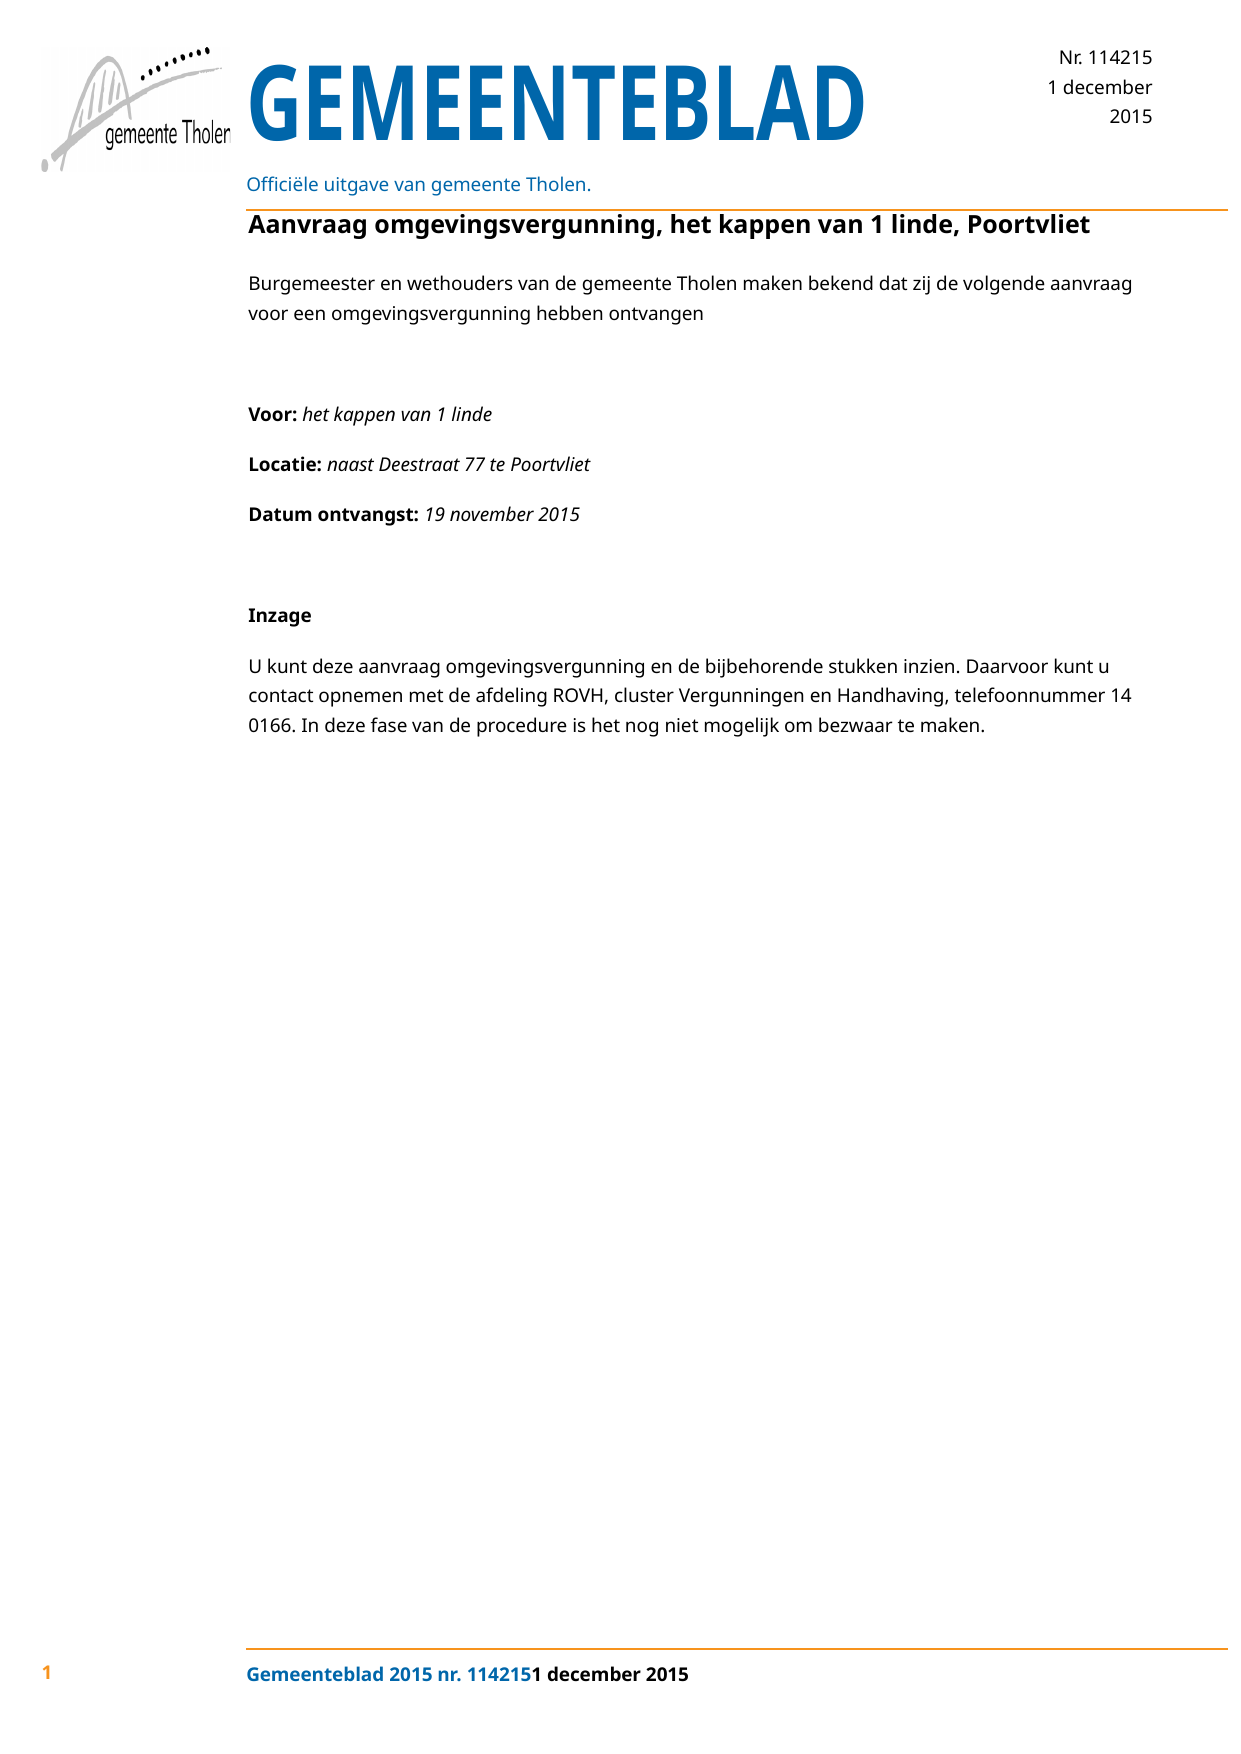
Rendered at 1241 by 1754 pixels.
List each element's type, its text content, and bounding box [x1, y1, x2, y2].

text Locatie: naast Deestraat 77 te Poortvliet [248, 451, 1152, 477]
picture [41, 47, 231, 172]
text Aanvraag omgevingsvergunning, het kappen van 1 linde, Poortvliet [248, 211, 1152, 241]
text Burgemeester en wethouders van de gemeente Tholen maken bekend dat zij de volgende aanvraag voor een omgevingsvergunning hebben ontvangen [248, 270, 1152, 326]
text U kunt deze aanvraag omgevingsvergunning en de bijbehorende stukken inzien. Daarvoor kunt u contact opnemen met de afdeling ROVH, cluster Vergunningen en Handhaving, telefoonnummer 14 0166. In deze fase van de procedure is het nog niet mogelijk om bezwaar te maken. [248, 653, 1152, 738]
text Inzage [248, 602, 1152, 628]
text Datum ontvangst: 19 november 2015 [248, 502, 1152, 527]
text Voor: het kappen van 1 linde [248, 401, 1152, 426]
